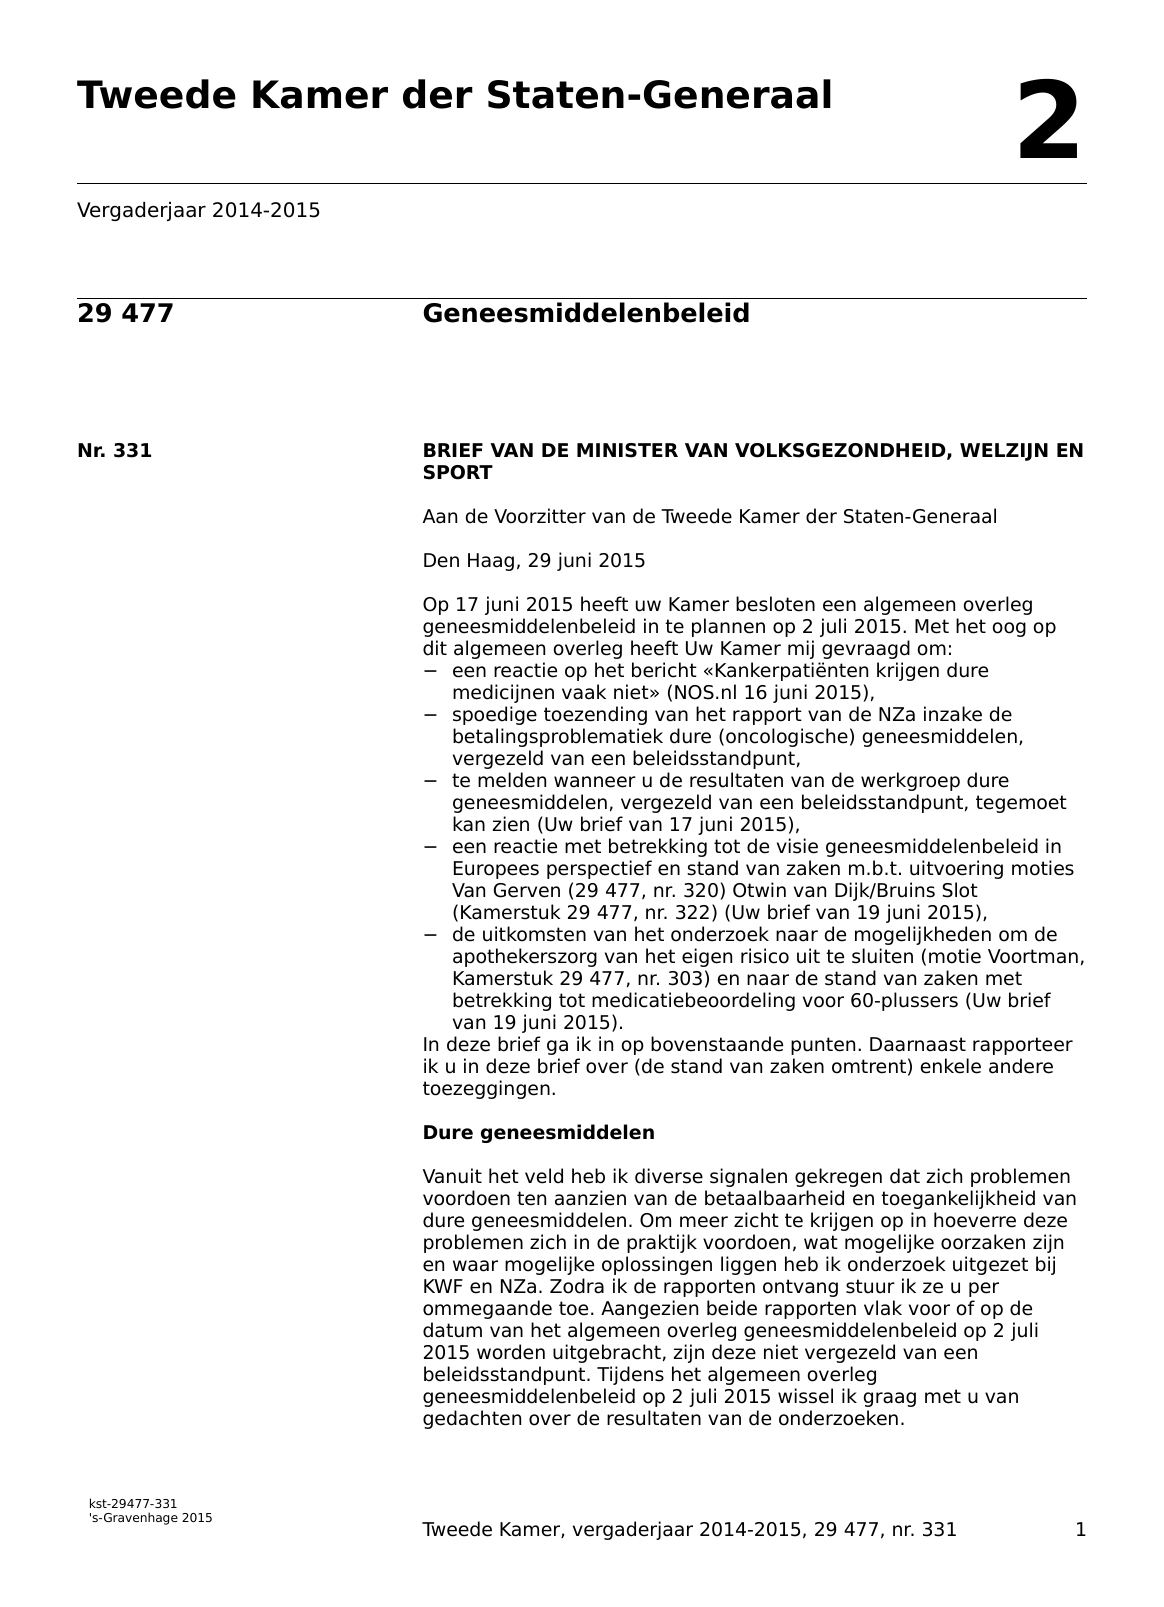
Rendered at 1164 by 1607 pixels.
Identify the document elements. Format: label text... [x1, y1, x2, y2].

table_cell Vergaderjaar 2014-2015 [77, 184, 1087, 298]
text − een reactie met betrekking tot de visie geneesmiddelenbeleid in Europees perspectief en stand van zaken m.b.t. uitvoering moties Van Gerven (29 477, nr. 320) Otwin van Dijk/Bruins Slot (Kamerstuk 29 477, nr. 322) (Uw brief van 19 juni 2015), [422, 836, 1087, 924]
text kst-29477-331 [88, 1497, 323, 1511]
text − de uitkomsten van het onderzoek naar de mogelijkheden om de apothekerszorg van het eigen risico uit te sluiten (motie Voortman, Kamerstuk 29 477, nr. 303) en naar de stand van zaken met betrekking tot medicatiebeoordeling voor 60-plussers (Uw brief van 19 juni 2015). [422, 924, 1087, 1034]
text Op 17 juni 2015 heeft uw Kamer besloten een algemeen overleg geneesmiddelenbeleid in te plannen op 2 juli 2015. Met het oog op dit algemeen overleg heeft Uw Kamer mij gevraagd om: [422, 594, 1087, 660]
subtitle Dure geneesmiddelen [422, 1122, 1087, 1144]
text − te melden wanneer u de resultaten van de werkgroep dure geneesmiddelen, vergezeld van een beleidsstandpunt, tegemoet kan zien (Uw brief van 17 juni 2015), [422, 770, 1087, 836]
text In deze brief ga ik in op bovenstaande punten. Daarnaast rapporteer ik u in deze brief over (de stand van zaken omtrent) enkele andere toezeggingen. [422, 1034, 1087, 1100]
subtitle 29 477 Geneesmiddelenbeleid [77, 299, 1087, 329]
table_header Tweede Kamer der Staten-Generaal [77, 59, 886, 183]
text Den Haag, 29 juni 2015 [422, 550, 1087, 572]
subtitle Nr. 331 BRIEF VAN DE MINISTER VAN VOLKSGEZONDHEID, WELZIJN EN SPORT [77, 440, 1087, 484]
text − spoedige toezending van het rapport van de NZa inzake de betalingsproblematiek dure (oncologische) geneesmiddelen, vergezeld van een beleidsstandpunt, [422, 704, 1087, 770]
text − een reactie op het bericht «Kankerpatiënten krijgen dure medicijnen vaak niet» (NOS.nl 16 juni 2015), [422, 660, 1087, 704]
text Aan de Voorzitter van de Tweede Kamer der Staten-Generaal [422, 506, 1087, 528]
text Vanuit het veld heb ik diverse signalen gekregen dat zich problemen voordoen ten aanzien van de betaalbaarheid en toegankelijkheid van dure geneesmiddelen. Om meer zicht te krijgen op in hoeverre deze problemen zich in de praktijk voordoen, wat mogelijke oorzaken zijn en waar mogelijke oplossingen liggen heb ik onderzoek uitgezet bij KWF en NZa. Zodra ik de rapporten ontvang stuur ik ze u per ommegaande toe. Aangezien beide rapporten vlak voor of op de datum van het algemeen overleg geneesmiddelenbeleid op 2 juli 2015 worden uitgebracht, zijn deze niet vergezeld van een beleidsstandpunt. Tijdens het algemeen overleg geneesmiddelenbeleid op 2 juli 2015 wissel ik graag met u van gedachten over de resultaten van de onderzoeken. [422, 1166, 1087, 1430]
text 's-Gravenhage 2015 [88, 1511, 323, 1525]
table_header 2 [886, 59, 1087, 183]
